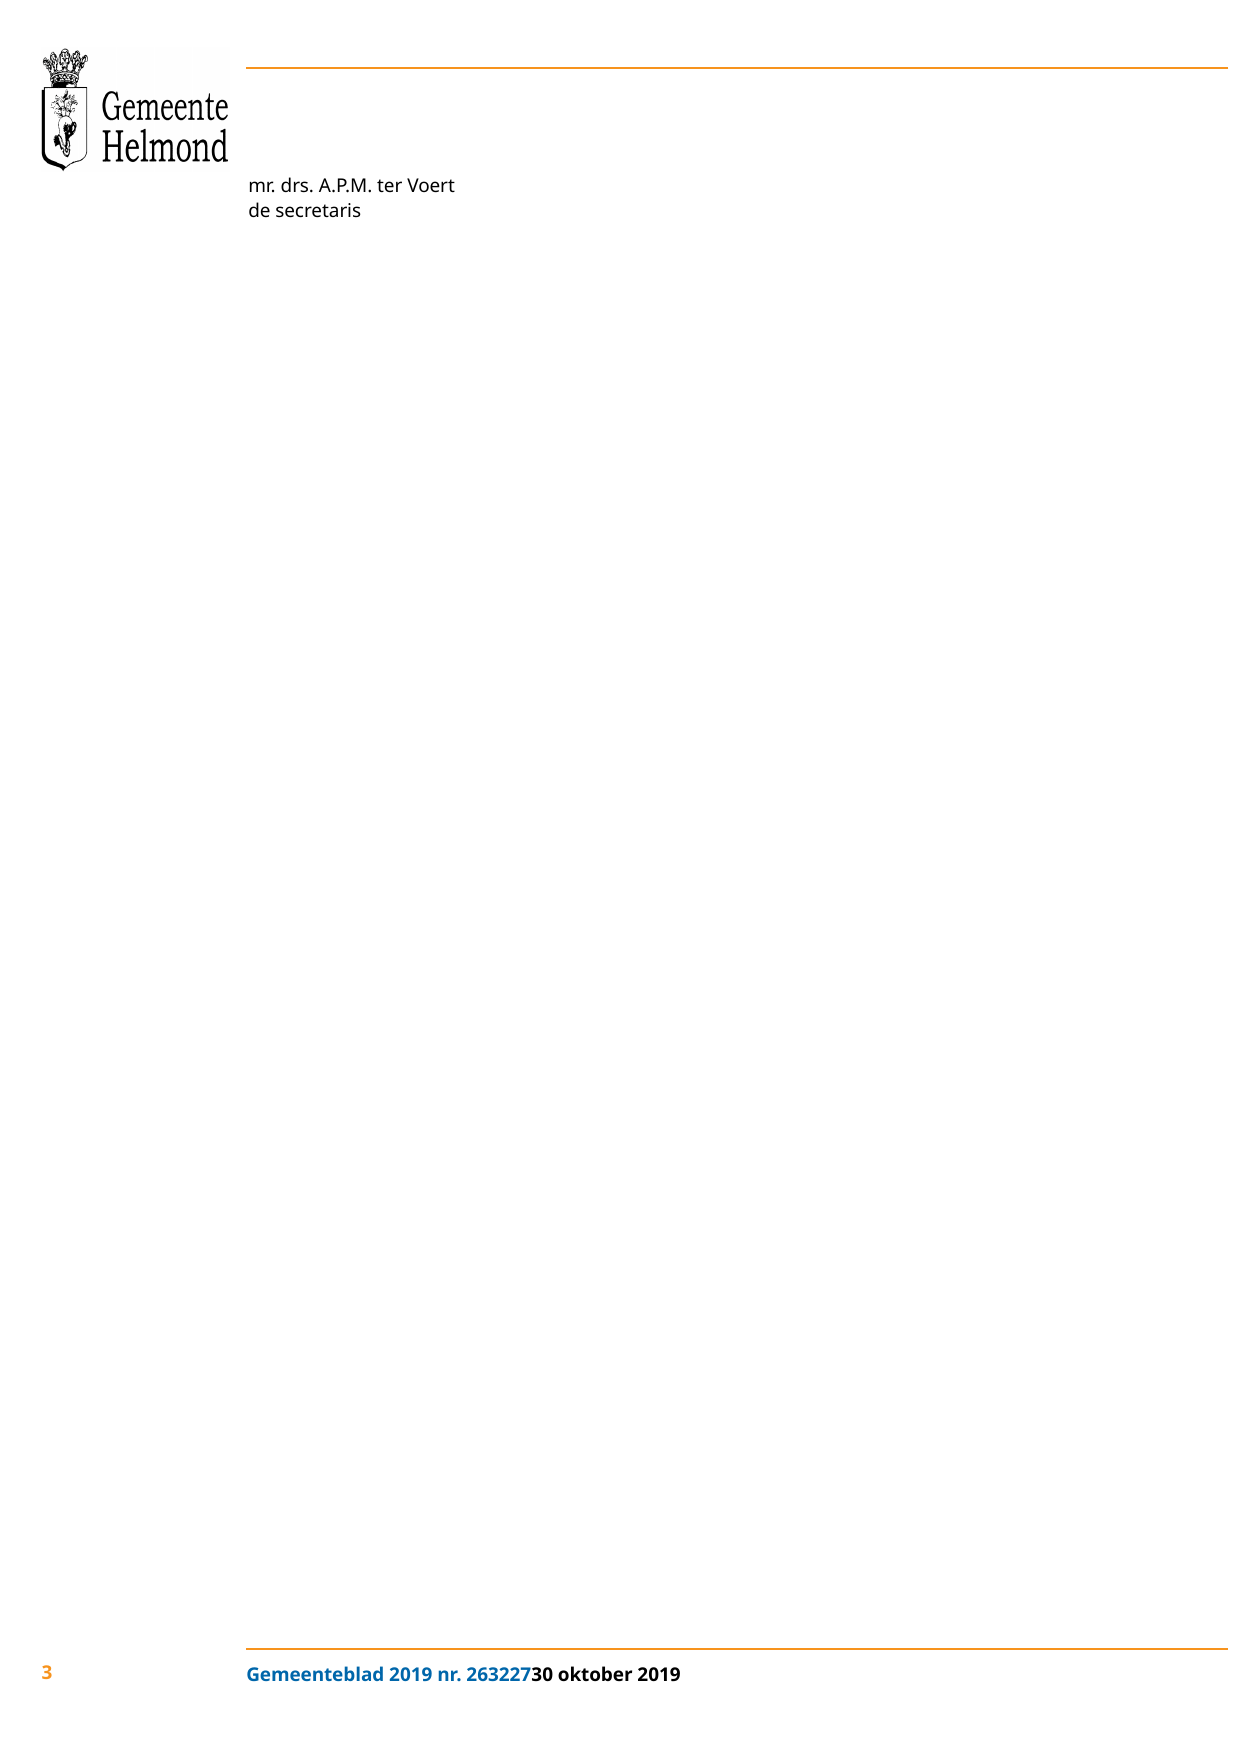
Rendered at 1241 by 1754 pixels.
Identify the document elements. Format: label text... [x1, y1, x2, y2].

picture [41, 47, 231, 172]
text mr. drs. A.P.M. ter Voert [248, 172, 1152, 198]
text de secretaris [248, 198, 1152, 223]
